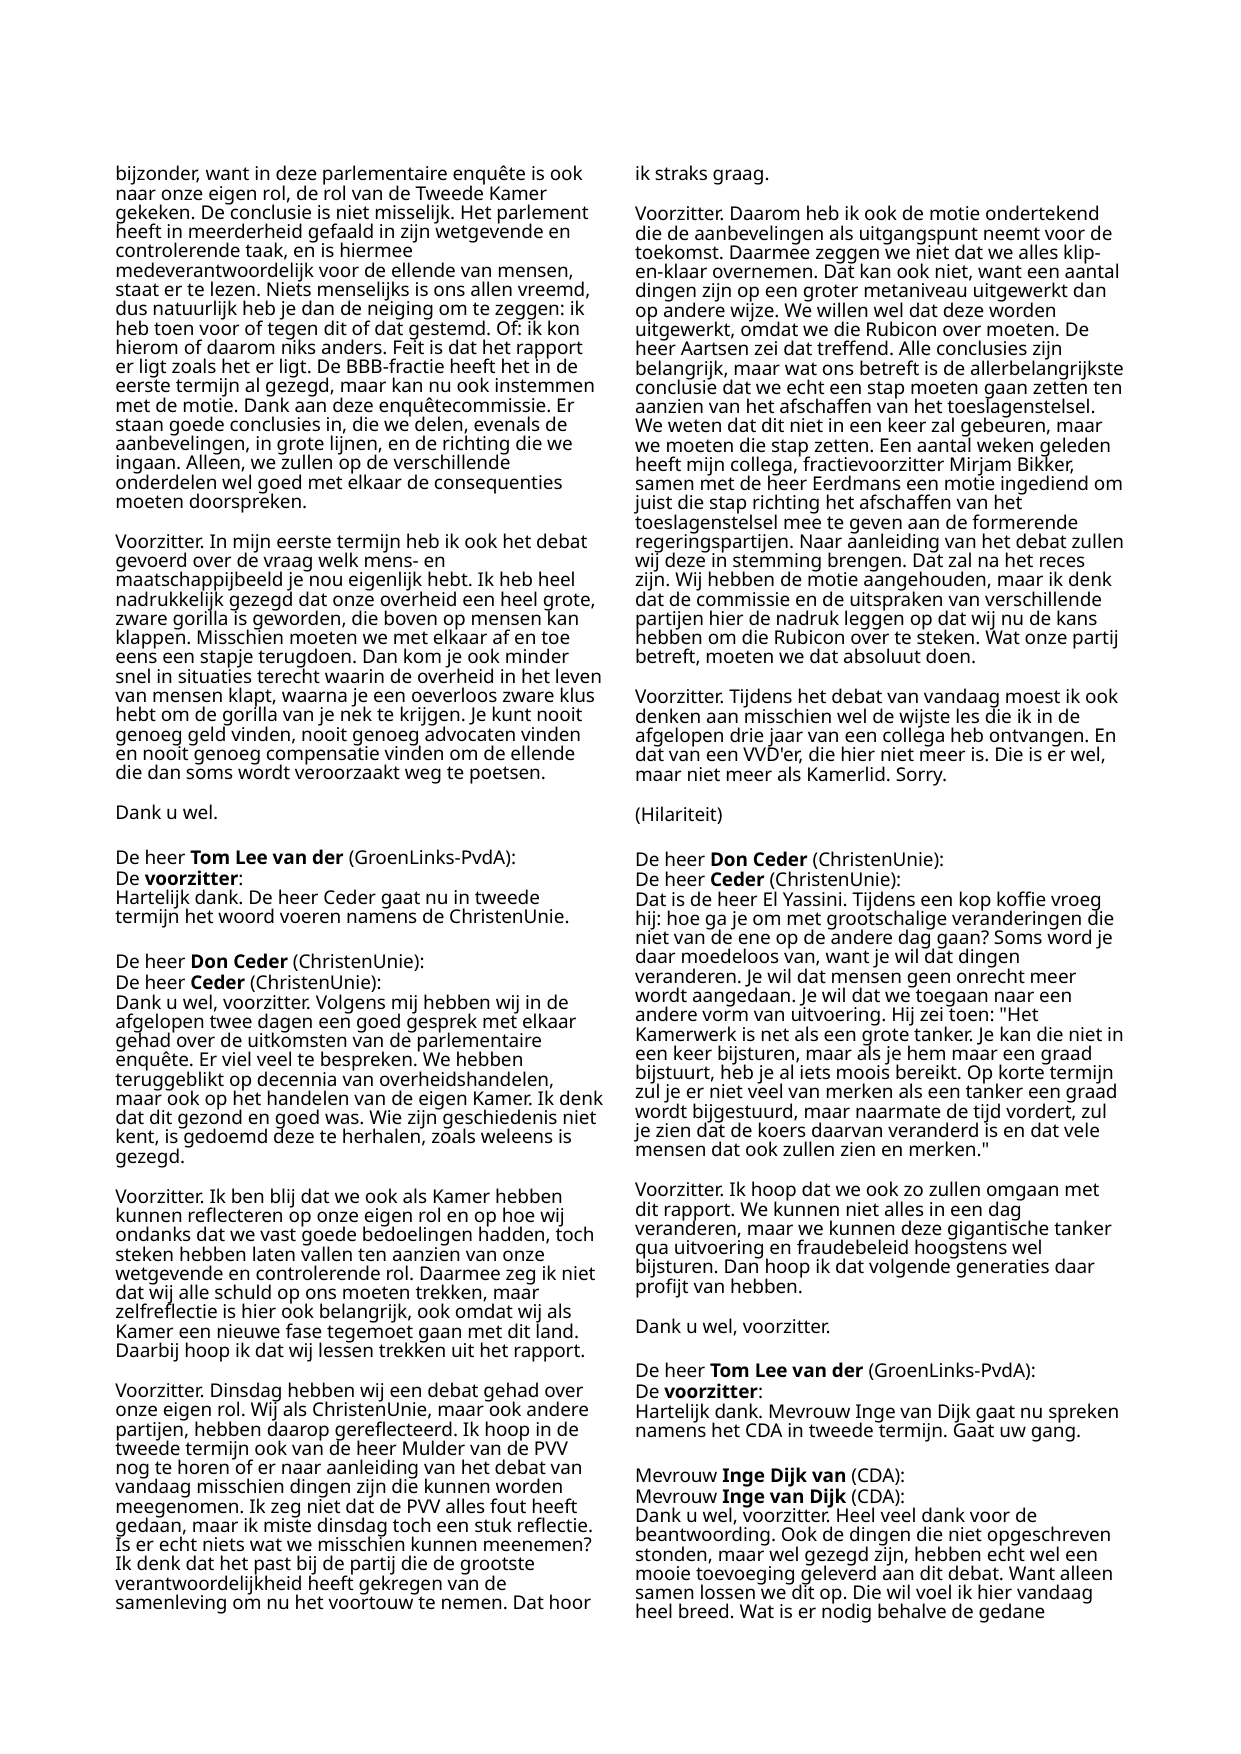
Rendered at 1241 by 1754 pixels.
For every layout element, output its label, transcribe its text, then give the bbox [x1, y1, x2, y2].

text De voorzitter: [115, 870, 605, 889]
text Voorzitter. Ik ben blij dat we ook als Kamer hebben kunnen reflecteren op onze eigen rol en op hoe wij ondanks dat we vast goede bedoelingen hadden, toch steken hebben laten vallen ten aanzien van onze wetgevende en controlerende rol. Daarmee zeg ik niet dat wij alle schuld op ons moeten trekken, maar zelfreflectie is hier ook belangrijk, ook omdat wij als Kamer een nieuwe fase tegemoet gaan met dit land. Daarbij hoop ik dat wij lessen trekken uit het rapport. [115, 1188, 605, 1361]
text De heer Ceder (ChristenUnie): [635, 871, 1125, 891]
text De heer Tom Lee van der (GroenLinks-PvdA): [635, 1358, 1125, 1383]
text Voorzitter. Daarom heb ik ook de motie ondertekend die de aanbevelingen als uitgangspunt neemt voor de toekomst. Daarmee zeggen we niet dat we alles klip-en-klaar overnemen. Dat kan ook niet, want een aantal dingen zijn op een groter metaniveau uitgewerkt dan op andere wijze. We willen wel dat deze worden uitgewerkt, omdat we die Rubicon over moeten. De heer Aartsen zei dat treffend. Alle conclusies zijn belangrijk, maar wat ons betreft is de allerbelangrijkste conclusie dat we echt een stap moeten gaan zetten ten aanzien van het afschaffen van het toeslagenstelsel. We weten dat dit niet in een keer zal gebeuren, maar we moeten die stap zetten. Een aantal weken geleden heeft mijn collega, fractievoorzitter Mirjam Bikker, samen met de heer Eerdmans een motie ingediend om juist die stap richting het afschaffen van het toeslagenstelsel mee te geven aan de formerende regeringspartijen. Naar aanleiding van het debat zullen wij deze in stemming brengen. Dat zal na het reces zijn. Wij hebben de motie aangehouden, maar ik denk dat de commissie en de uitspraken van verschillende partijen hier de nadruk leggen op dat wij nu de kans hebben om die Rubicon over te steken. Wat onze partij betreft, moeten we dat absoluut doen. [635, 205, 1125, 668]
text De heer Don Ceder (ChristenUnie): [115, 949, 605, 974]
text Hartelijk dank. Mevrouw Inge van Dijk gaat nu spreken namens het CDA in tweede termijn. Gaat uw gang. [635, 1403, 1125, 1441]
text Mevrouw Inge Dijk van (CDA): [635, 1462, 1125, 1488]
text Voorzitter. Dinsdag hebben wij een debat gehad over onze eigen rol. Wij als ChristenUnie, maar ook andere partijen, hebben daarop gereflecteerd. Ik hoop in de tweede termijn ook van de heer Mulder van de PVV nog te horen of er naar aanleiding van het debat van vandaag misschien dingen zijn die kunnen worden meegenomen. Ik zeg niet dat de PVV alles fout heeft gedaan, maar ik miste dinsdag toch een stuk reflectie. Is er echt niets wat we misschien kunnen meenemen? Ik denk dat het past bij de partij die de grootste verantwoordelijkheid heeft gekregen van de samenleving om nu het voortouw te nemen. Dat hoor [115, 1382, 605, 1613]
text De heer Ceder (ChristenUnie): [115, 974, 605, 994]
text ik straks graag. [635, 165, 1125, 184]
text Dank u wel, voorzitter. [635, 1318, 1125, 1337]
text Mevrouw Inge van Dijk (CDA): [635, 1488, 1125, 1507]
text Voorzitter. Ik hoop dat we ook zo zullen omgaan met dit rapport. We kunnen niet alles in een dag veranderen, maar we kunnen deze gigantische tanker qua uitvoering en fraudebeleid hoogstens wel bijsturen. Dan hoop ik dat volgende generaties daar profijt van hebben. [635, 1181, 1125, 1297]
text (Hilariteit) [635, 806, 1125, 825]
text De voorzitter: [635, 1383, 1125, 1403]
text De heer Tom Lee van der (GroenLinks-PvdA): [115, 844, 605, 870]
text Dat is de heer El Yassini. Tijdens een kop koffie vroeg hij: hoe ga je om met grootschalige veranderingen die niet van de ene op de andere dag gaan? Soms word je daar moedeloos van, want je wil dat dingen veranderen. Je wil dat mensen geen onrecht meer wordt aangedaan. Je wil dat we toegaan naar een andere vorm van uitvoering. Hij zei toen: "Het Kamerwerk is net als een grote tanker. Je kan die niet in een keer bijsturen, maar als je hem maar een graad bijstuurt, heb je al iets moois bereikt. Op korte termijn zul je er niet veel van merken als een tanker een graad wordt bijgestuurd, maar naarmate de tijd vordert, zul je zien dat de koers daarvan veranderd is en dat vele mensen dat ook zullen zien en merken." [635, 891, 1125, 1161]
text Dank u wel, voorzitter. Heel veel dank voor de beantwoording. Ook de dingen die niet opgeschreven stonden, maar wel gezegd zijn, hebben echt wel een mooie toevoeging geleverd aan dit debat. Want alleen samen lossen we dit op. Die wil voel ik hier vandaag heel breed. Wat is er nodig behalve de gedane [635, 1507, 1125, 1623]
text Dank u wel, voorzitter. Volgens mij hebben wij in de afgelopen twee dagen een goed gesprek met elkaar gehad over de uitkomsten van de parlementaire enquête. Er viel veel te bespreken. We hebben teruggeblikt op decennia van overheidshandelen, maar ook op het handelen van de eigen Kamer. Ik denk dat dit gezond en goed was. Wie zijn geschiedenis niet kent, is gedoemd deze te herhalen, zoals weleens is gezegd. [115, 994, 605, 1167]
text De heer Don Ceder (ChristenUnie): [635, 846, 1125, 871]
text Voorzitter. Tijdens het debat van vandaag moest ik ook denken aan misschien wel de wijste les die ik in de afgelopen drie jaar van een collega heb ontvangen. En dat van een VVD'er, die hier niet meer is. Die is er wel, maar niet meer als Kamerlid. Sorry. [635, 688, 1125, 785]
text Hartelijk dank. De heer Ceder gaat nu in tweede termijn het woord voeren namens de ChristenUnie. [115, 889, 605, 928]
text bijzonder, want in deze parlementaire enquête is ook naar onze eigen rol, de rol van de Tweede Kamer gekeken. De conclusie is niet misselijk. Het parlement heeft in meerderheid gefaald in zijn wetgevende en controlerende taak, en is hiermee medeverantwoordelijk voor de ellende van mensen, staat er te lezen. Niets menselijks is ons allen vreemd, dus natuurlijk heb je dan de neiging om te zeggen: ik heb toen voor of tegen dit of dat gestemd. Of: ik kon hierom of daarom niks anders. Feit is dat het rapport er ligt zoals het er ligt. De BBB-fractie heeft het in de eerste termijn al gezegd, maar kan nu ook instemmen met de motie. Dank aan deze enquêtecommissie. Er staan goede conclusies in, die we delen, evenals de aanbevelingen, in grote lijnen, en de richting die we ingaan. Alleen, we zullen op de verschillende onderdelen wel goed met elkaar de consequenties moeten doorspreken. [115, 165, 605, 512]
text Voorzitter. In mijn eerste termijn heb ik ook het debat gevoerd over de vraag welk mens- en maatschappijbeeld je nou eigenlijk hebt. Ik heb heel nadrukkelijk gezegd dat onze overheid een heel grote, zware gorilla is geworden, die boven op mensen kan klappen. Misschien moeten we met elkaar af en toe eens een stapje terugdoen. Dan kom je ook minder snel in situaties terecht waarin de overheid in het leven van mensen klapt, waarna je een oeverloos zware klus hebt om de gorilla van je nek te krijgen. Je kunt nooit genoeg geld vinden, nooit genoeg advocaten vinden en nooit genoeg compensatie vinden om de ellende die dan soms wordt veroorzaakt weg te poetsen. [115, 533, 605, 783]
text Dank u wel. [115, 804, 605, 823]
